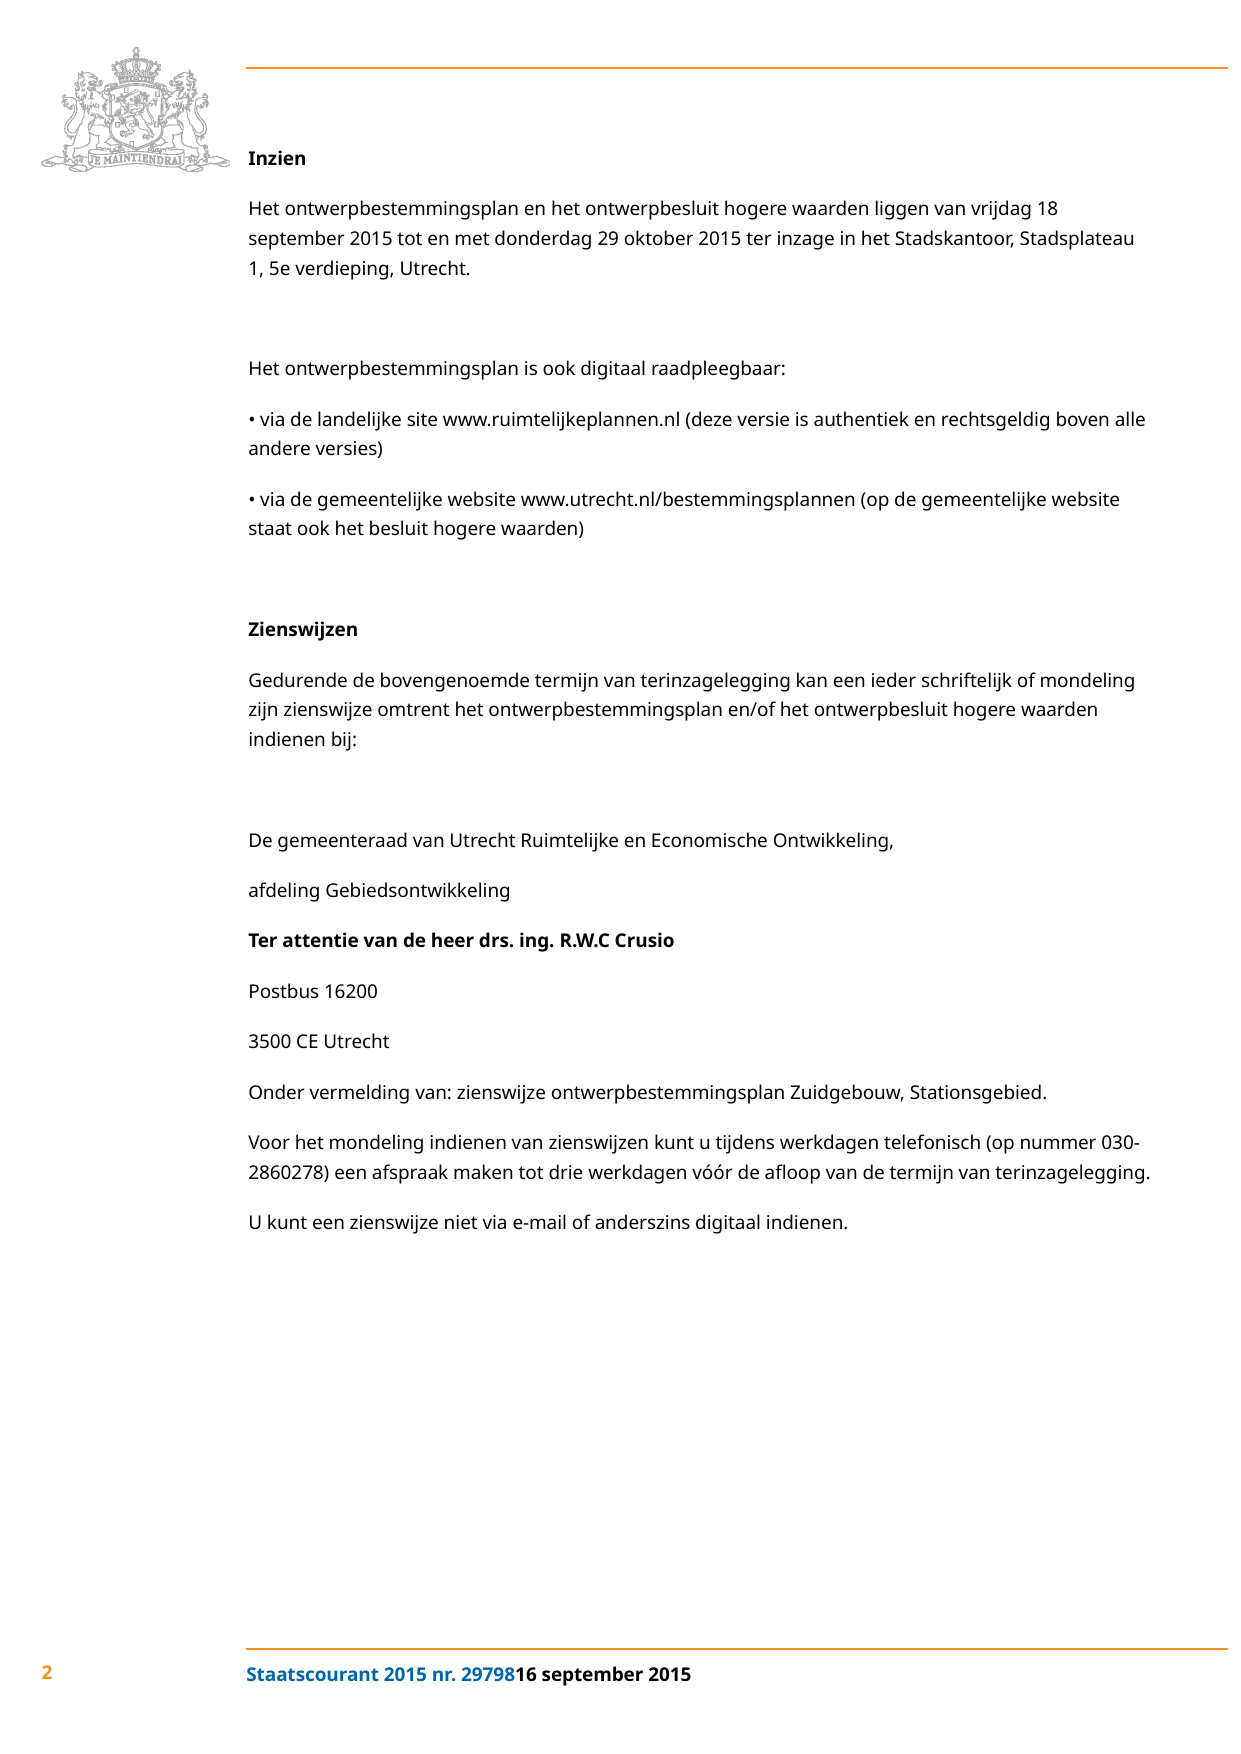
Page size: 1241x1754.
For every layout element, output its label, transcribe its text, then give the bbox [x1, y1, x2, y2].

text Onder vermelding van: zienswijze ontwerpbestemmingsplan Zuidgebouw, Stationsgebied. [248, 1079, 1152, 1105]
text Ter attentie van de heer drs. ing. R.W.C Crusio [248, 928, 1152, 953]
text Gedurende de bovengenoemde termijn van terinzagelegging kan een ieder schriftelijk of mondeling zijn zienswijze omtrent het ontwerpbestemmingsplan en/of het ontwerpbesluit hogere waarden indienen bij: [248, 667, 1152, 752]
picture [41, 47, 231, 172]
text Inzien [248, 145, 1152, 171]
text Het ontwerpbestemmingsplan en het ontwerpbesluit hogere waarden liggen van vrijdag 18 september 2015 tot en met donderdag 29 oktober 2015 ter inzage in het Stadskantoor, Stadsplateau 1, 5e verdieping, Utrecht. [248, 196, 1152, 281]
text Postbus 16200 [248, 978, 1152, 1004]
text • via de landelijke site www.ruimtelijkeplannen.nl (deze versie is authentiek en rechtsgeldig boven alle andere versies) [248, 406, 1152, 461]
text Het ontwerpbestemmingsplan is ook digitaal raadpleegbaar: [248, 356, 1152, 381]
text Zienswijzen [248, 616, 1152, 642]
text Voor het mondeling indienen van zienswijzen kunt u tijdens werkdagen telefonisch (op nummer 030- 2860278) een afspraak maken tot drie werkdagen vóór de afloop van de termijn van terinzagelegging. [248, 1129, 1152, 1185]
text • via de gemeentelijke website www.utrecht.nl/bestemmingsplannen (op de gemeentelijke website staat ook het besluit hogere waarden) [248, 486, 1152, 541]
text U kunt een zienswijze niet via e-mail of anderszins digitaal indienen. [248, 1209, 1152, 1235]
text 3500 CE Utrecht [248, 1028, 1152, 1054]
text afdeling Gebiedsontwikkeling [248, 877, 1152, 903]
text De gemeenteraad van Utrecht Ruimtelijke en Economische Ontwikkeling, [248, 827, 1152, 853]
